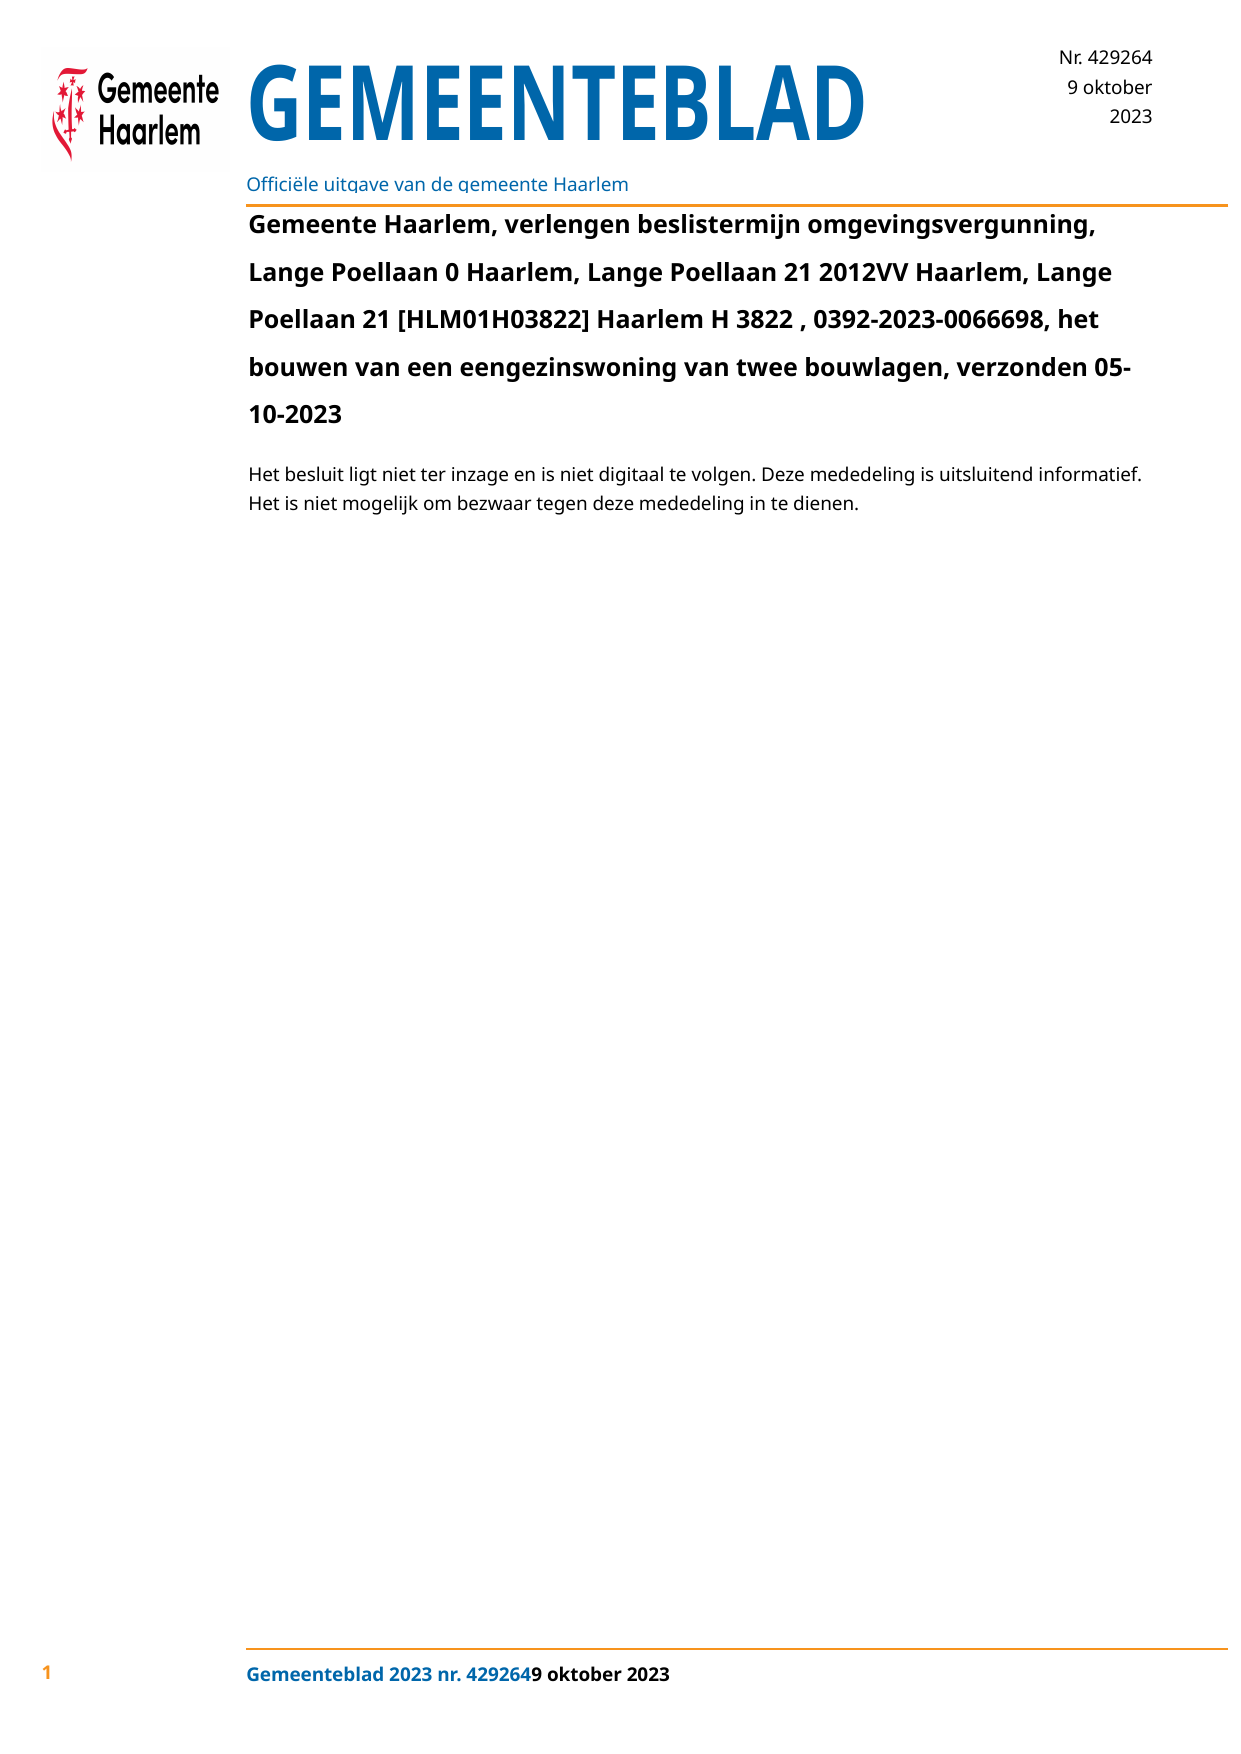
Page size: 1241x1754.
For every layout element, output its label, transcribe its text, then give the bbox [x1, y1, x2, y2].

picture [41, 47, 231, 172]
text Het besluit ligt niet ter inzage en is niet digitaal te volgen. Deze mededeling is uitsluitend informatief. Het is niet mogelijk om bezwaar tegen deze mededeling in te dienen. [248, 461, 1152, 516]
text Gemeente Haarlem, verlengen beslistermijn omgevingsvergunning, Lange Poellaan 0 Haarlem, Lange Poellaan 21 2012VV Haarlem, Lange Poellaan 21 [HLM01H03822] Haarlem H 3822 , 0392-2023-0066698, het bouwen van een eengezinswoning van twee bouwlagen, verzonden 05-10-2023 [248, 207, 1152, 431]
